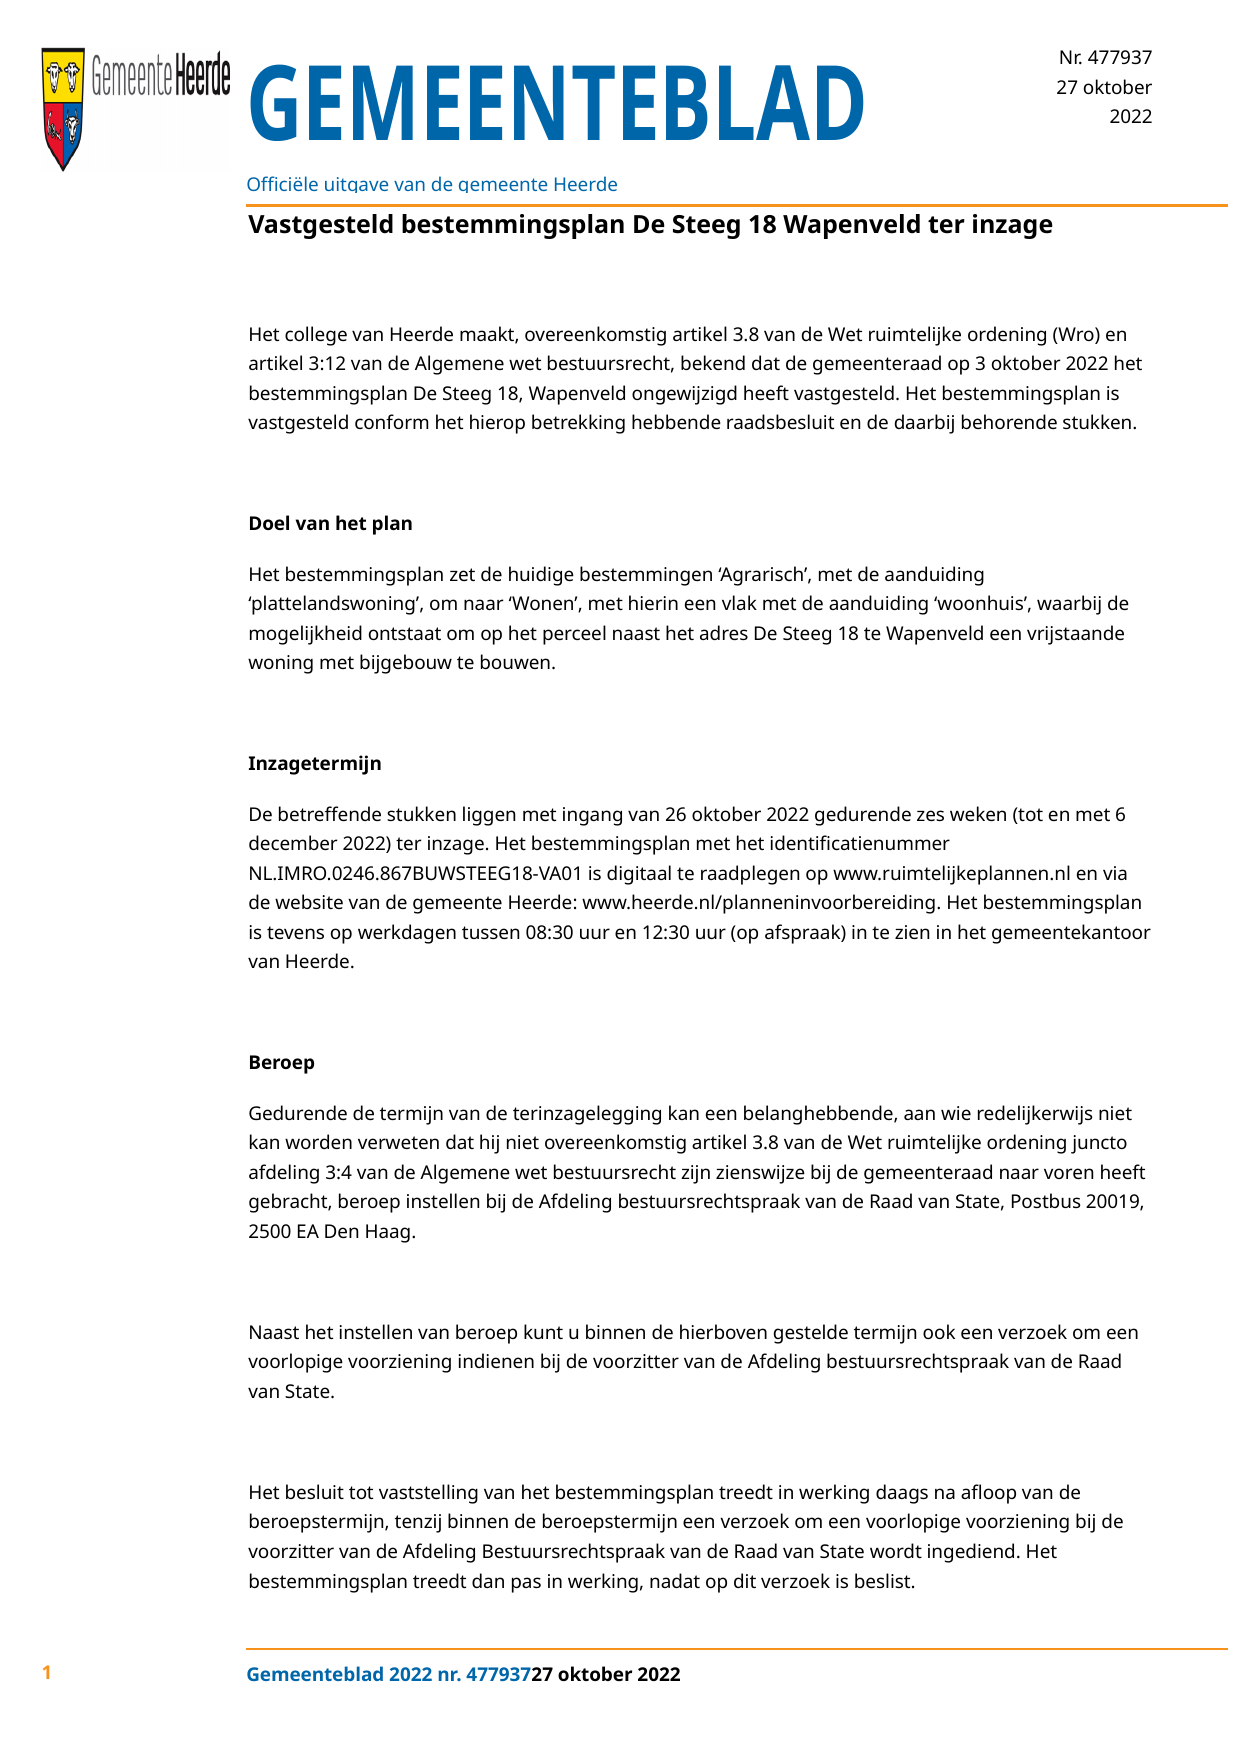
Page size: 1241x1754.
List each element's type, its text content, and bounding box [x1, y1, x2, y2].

picture [41, 47, 231, 172]
text Naast het instellen van beroep kunt u binnen de hierboven gestelde termijn ook een verzoek om een voorlopige voorziening indienen bij de voorzitter van de Afdeling bestuursrechtspraak van de Raad van State. [248, 1319, 1152, 1404]
text Gedurende de termijn van de terinzagelegging kan een belanghebbende, aan wie redelijkerwijs niet kan worden verweten dat hij niet overeenkomstig artikel 3.8 van de Wet ruimtelijke ordening juncto afdeling 3:4 van de Algemene wet bestuursrecht zijn zienswijze bij de gemeenteraad naar voren heeft gebracht, beroep instellen bij de Afdeling bestuursrechtspraak van de Raad van State, Postbus 20019, 2500 EA Den Haag. [248, 1100, 1152, 1244]
text Inzagetermijn [248, 750, 1152, 776]
text Beroep [248, 1049, 1152, 1075]
text Doel van het plan [248, 510, 1152, 536]
text Het bestemmingsplan zet de huidige bestemmingen ‘Agrarisch’, met de aanduiding ‘plattelandswoning’, om naar ‘Wonen’, met hierin een vlak met de aanduiding ‘woonhuis’, waarbij de mogelijkheid ontstaat om op het perceel naast het adres De Steeg 18 te Wapenveld een vrijstaande woning met bijgebouw te bouwen. [248, 561, 1152, 675]
text Vastgesteld bestemmingsplan De Steeg 18 Wapenveld ter inzage [248, 207, 1152, 241]
text De betreffende stukken liggen met ingang van 26 oktober 2022 gedurende zes weken (tot en met 6 december 2022) ter inzage. Het bestemmingsplan met het identificatienummer NL.IMRO.0246.867BUWSTEEG18-VA01 is digitaal te raadplegen op www.ruimtelijkeplannen.nl en via de website van de gemeente Heerde: www.heerde.nl/planneninvoorbereiding. Het bestemmingsplan is tevens op werkdagen tussen 08:30 uur en 12:30 uur (op afspraak) in te zien in het gemeentekantoor van Heerde. [248, 801, 1152, 974]
text Het college van Heerde maakt, overeenkomstig artikel 3.8 van de Wet ruimtelijke ordening (Wro) en artikel 3:12 van de Algemene wet bestuursrecht, bekend dat de gemeenteraad op 3 oktober 2022 het bestemmingsplan De Steeg 18, Wapenveld ongewijzigd heeft vastgesteld. Het bestemmingsplan is vastgesteld conform het hierop betrekking hebbende raadsbesluit en de daarbij behorende stukken. [248, 321, 1152, 435]
text Het besluit tot vaststelling van het bestemmingsplan treedt in werking daags na afloop van de beroepstermijn, tenzij binnen de beroepstermijn een verzoek om een voorlopige voorziening bij de voorzitter van de Afdeling Bestuursrechtspraak van de Raad van State wordt ingediend. Het bestemmingsplan treedt dan pas in werking, nadat op dit verzoek is beslist. [248, 1479, 1152, 1593]
